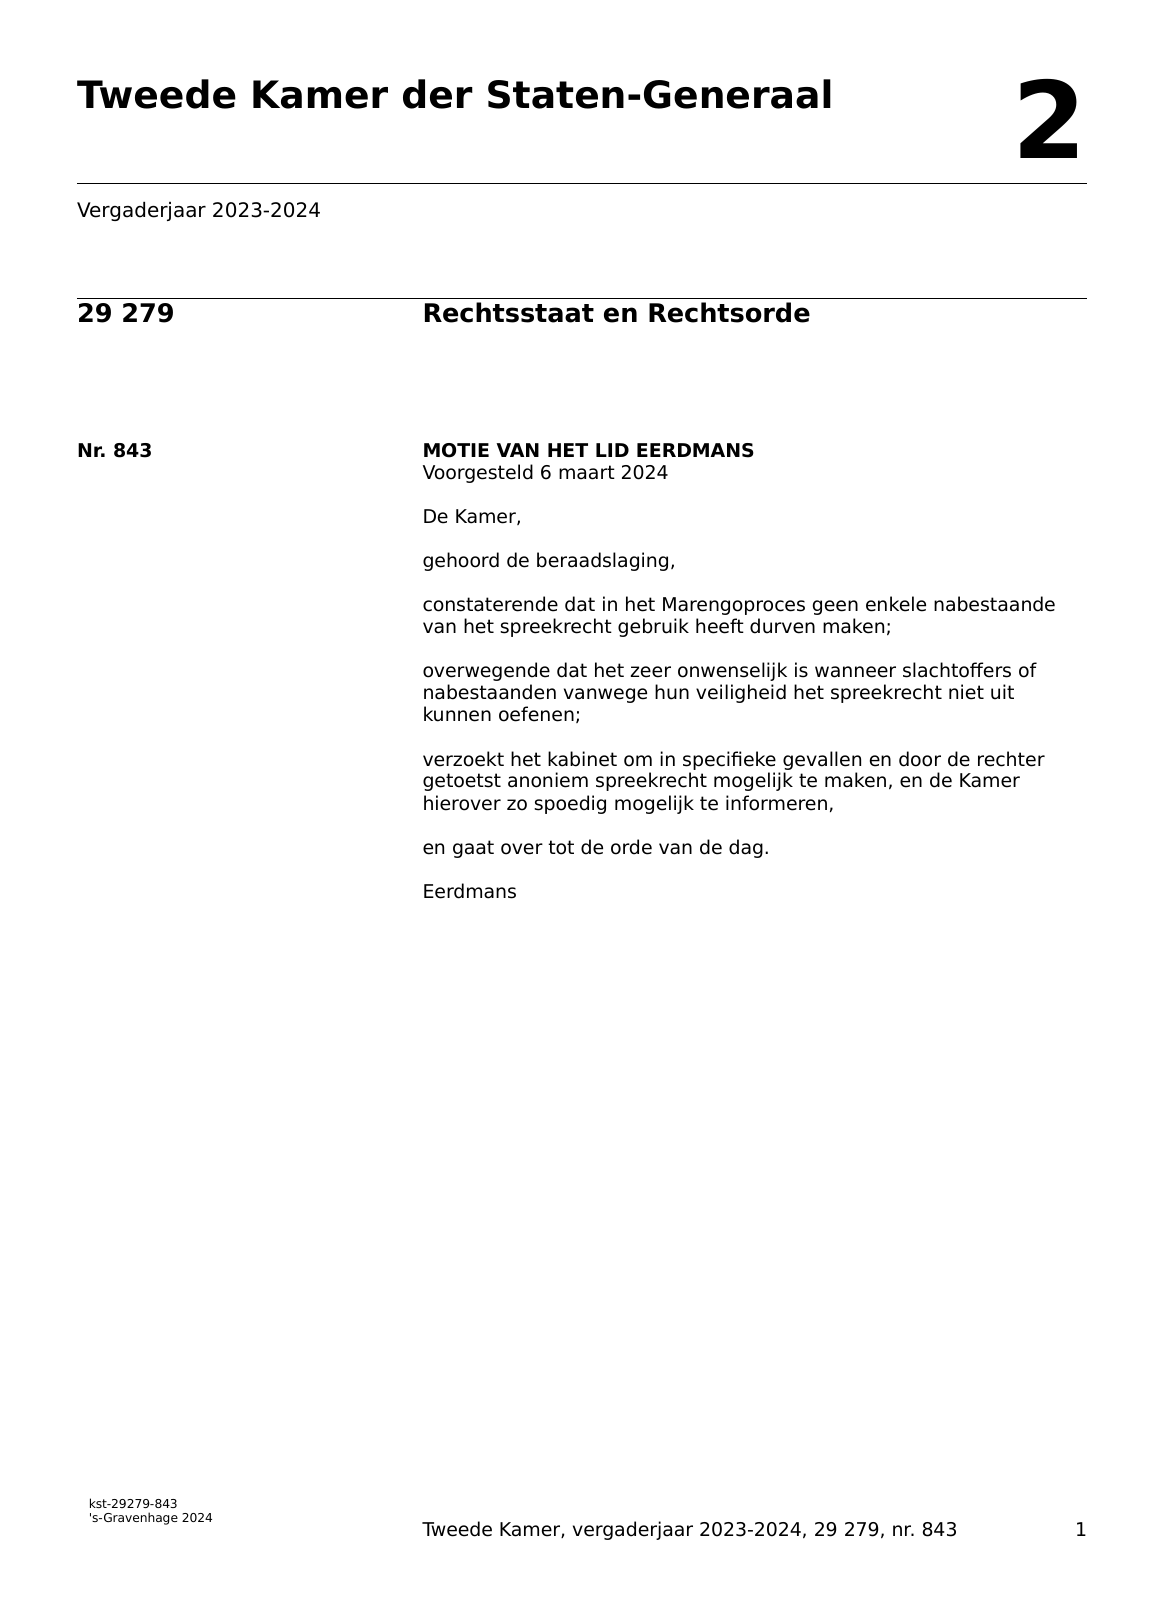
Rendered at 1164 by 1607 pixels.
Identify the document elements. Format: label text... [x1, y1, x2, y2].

table_header Tweede Kamer der Staten-Generaal [77, 59, 886, 183]
subtitle 29 279 Rechtsstaat en Rechtsorde [77, 299, 1087, 329]
text Eerdmans [422, 881, 1087, 903]
text 's-Gravenhage 2024 [88, 1511, 323, 1525]
text De Kamer, [422, 506, 1087, 528]
text kst-29279-843 [88, 1497, 323, 1511]
subtitle Nr. 843 MOTIE VAN HET LID EERDMANS [77, 440, 1087, 462]
table_header 2 [886, 59, 1087, 183]
text overwegende dat het zeer onwenselijk is wanneer slachtoffers of nabestaanden vanwege hun veiligheid het spreekrecht niet uit kunnen oefenen; [422, 660, 1087, 726]
table_cell Vergaderjaar 2023-2024 [77, 184, 1087, 298]
text constaterende dat in het Marengoproces geen enkele nabestaande van het spreekrecht gebruik heeft durven maken; [422, 594, 1087, 638]
text Voorgesteld 6 maart 2024 [422, 462, 1087, 484]
text verzoekt het kabinet om in specifieke gevallen en door de rechter getoetst anoniem spreekrecht mogelijk te maken, en de Kamer hierover zo spoedig mogelijk te informeren, [422, 748, 1087, 814]
text gehoord de beraadslaging, [422, 550, 1087, 572]
text en gaat over tot de orde van de dag. [422, 837, 1087, 858]
